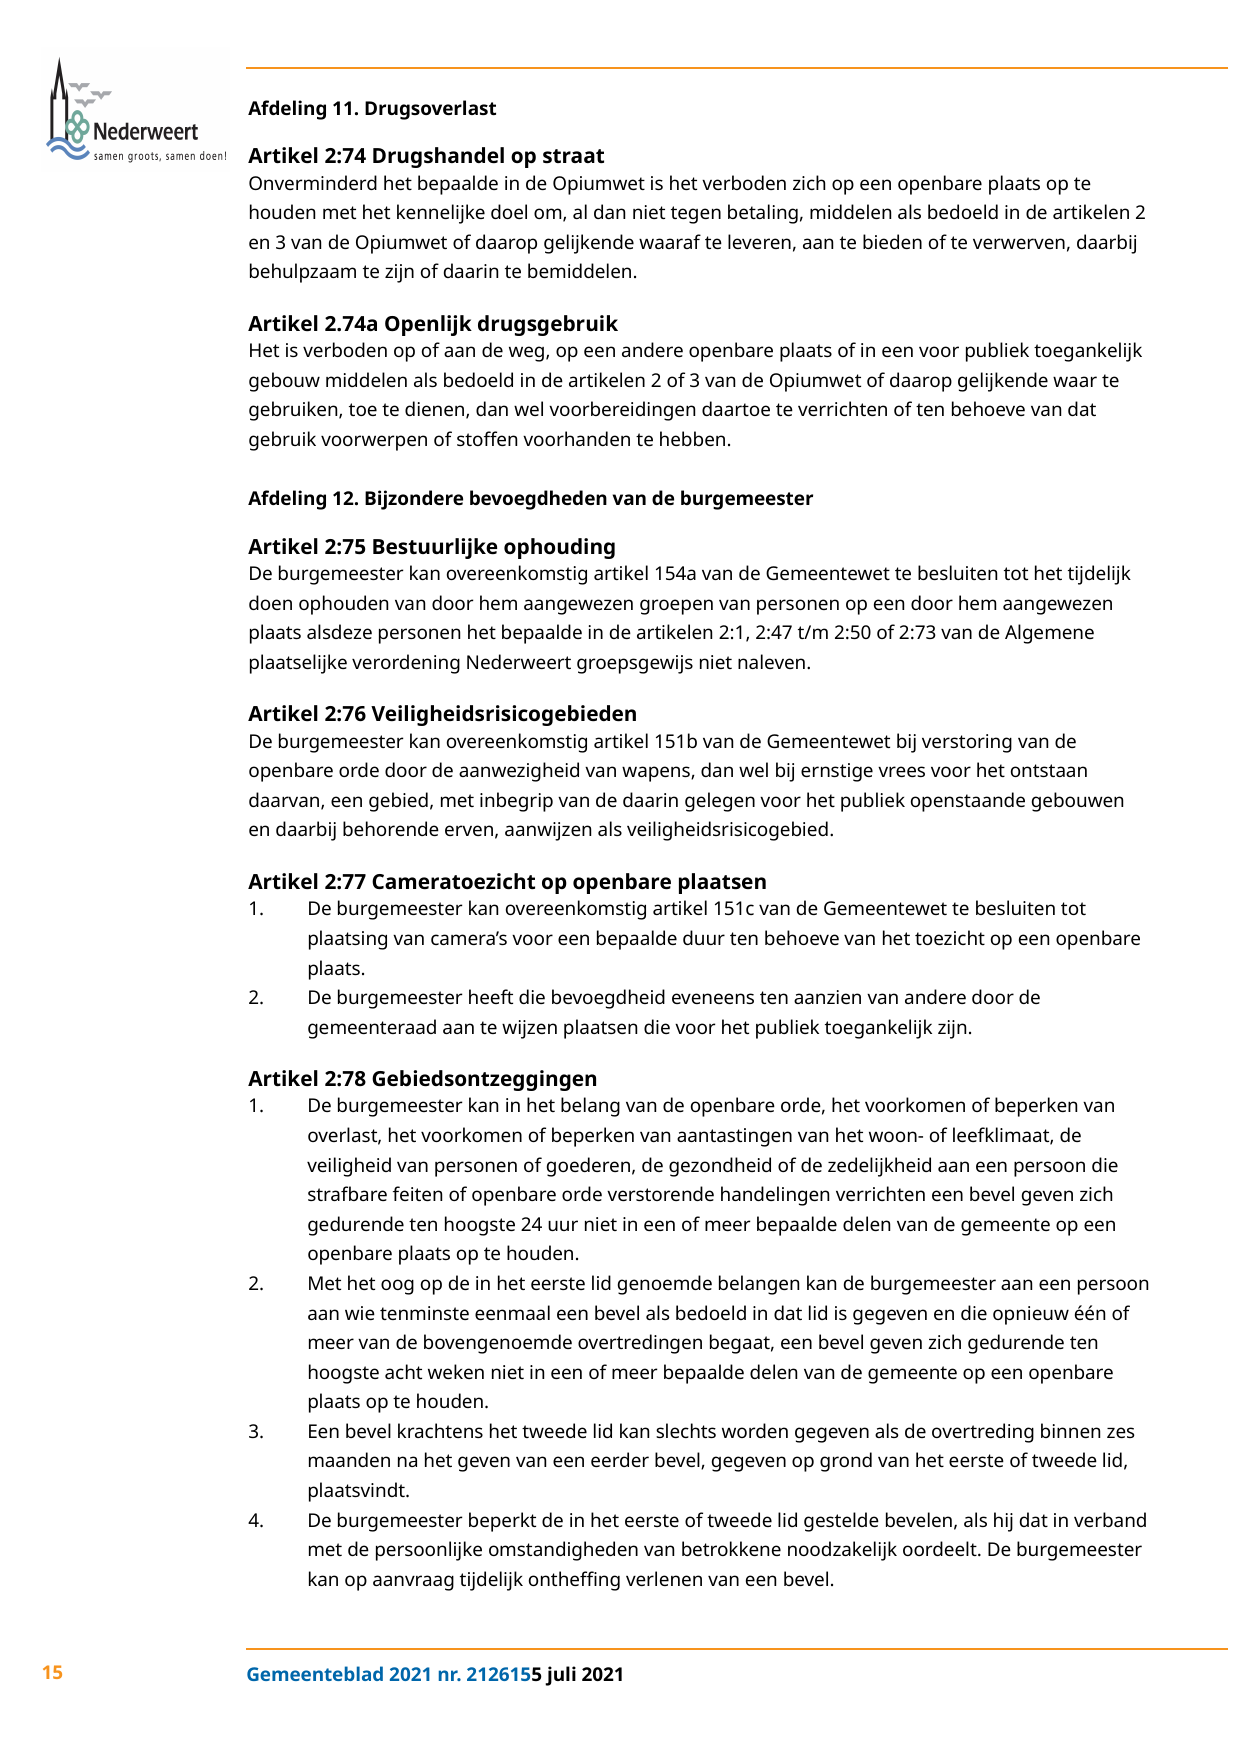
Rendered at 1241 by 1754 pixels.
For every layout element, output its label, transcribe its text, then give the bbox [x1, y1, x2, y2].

list De burgemeester kan in het belang van de openbare orde, het voorkomen of beperken van overlast, het voorkomen of beperken van aantastingen van het woon- of leefklimaat, de veiligheid van personen of goederen, de gezondheid of de zedelijkheid aan een persoon die strafbare feiten of openbare orde verstorende handelingen verrichten een bevel geven zich gedurende ten hoogste 24 uur niet in een of meer bepaalde delen van de gemeente op een openbare plaats op te houden. [248, 1093, 1152, 1266]
text Artikel 2:74 Drugshandel op straat [248, 141, 1152, 170]
text Artikel 2:77 Cameratoezicht op openbare plaatsen [248, 867, 1152, 896]
list De burgemeester beperkt de in het eerste of tweede lid gestelde bevelen, als hij dat in verband met de persoonlijke omstandigheden van betrokkene noodzakelijk oordeelt. De burgemeester kan op aanvraag tijdelijk ontheffing verlenen van een bevel. [248, 1507, 1152, 1592]
text Onverminderd het bepaalde in de Opiumwet is het verboden zich op een openbare plaats op te houden met het kennelijke doel om, al dan niet tegen betaling, middelen als bedoeld in de artikelen 2 en 3 van de Opiumwet of daarop gelijkende waaraf te leveren, aan te bieden of te verwerven, daarbij behulpzaam te zijn of daarin te bemiddelen. [248, 170, 1152, 284]
text Artikel 2:75 Bestuurlijke ophouding [248, 532, 1152, 560]
text Het is verboden op of aan de weg, op een andere openbare plaats of in een voor publiek toegankelijk gebouw middelen als bedoeld in de artikelen 2 of 3 van de Opiumwet of daarop gelijkende waar te gebruiken, toe te dienen, dan wel voorbereidingen daartoe te verrichten of ten behoeve van dat gebruik voorwerpen of stoffen voorhanden te hebben. [248, 337, 1152, 452]
text De burgemeester kan overeenkomstig artikel 154a van de Gemeentewet te besluiten tot het tijdelijk doen ophouden van door hem aangewezen groepen van personen op een door hem aangewezen plaats alsdeze personen het bepaalde in de artikelen 2:1, 2:47 t/m 2:50 of 2:73 van de Algemene plaatselijke verordening Nederweert groepsgewijs niet naleven. [248, 560, 1152, 675]
list Een bevel krachtens het tweede lid kan slechts worden gegeven als de overtreding binnen zes maanden na het geven van een eerder bevel, gegeven op grond van het eerste of tweede lid, plaatsvindt. [248, 1418, 1152, 1503]
text Artikel 2:78 Gebiedsontzeggingen [248, 1064, 1152, 1093]
list Met het oog op de in het eerste lid genoemde belangen kan de burgemeester aan een persoon aan wie tenminste eenmaal een bevel als bedoeld in dat lid is gegeven en die opnieuw één of meer van de bovengenoemde overtredingen begaat, een bevel geven zich gedurende ten hoogste acht weken niet in een of meer bepaalde delen van de gemeente op een openbare plaats op te houden. [248, 1270, 1152, 1414]
text Artikel 2:76 Veiligheidsrisicogebieden [248, 699, 1152, 728]
text Afdeling 12. Bijzondere bevoegdheden van de burgemeester [248, 485, 1152, 511]
list De burgemeester heeft die bevoegdheid eveneens ten aanzien van andere door de gemeenteraad aan te wijzen plaatsen die voor het publiek toegankelijk zijn. [248, 984, 1152, 1039]
text De burgemeester kan overeenkomstig artikel 151b van de Gemeentewet bij verstoring van de openbare orde door de aanwezigheid van wapens, dan wel bij ernstige vrees voor het ontstaan daarvan, een gebied, met inbegrip van de daarin gelegen voor het publiek openstaande gebouwen en daarbij behorende erven, aanwijzen als veiligheidsrisicogebied. [248, 728, 1152, 842]
text Afdeling 11. Drugsoverlast [248, 95, 1152, 121]
text Artikel 2.74a Openlijk drugsgebruik [248, 309, 1152, 337]
list De burgemeester kan overeenkomstig artikel 151c van de Gemeentewet te besluiten tot plaatsing van camera’s voor een bepaalde duur ten behoeve van het toezicht op een openbare plaats. [248, 896, 1152, 980]
picture [41, 47, 231, 172]
